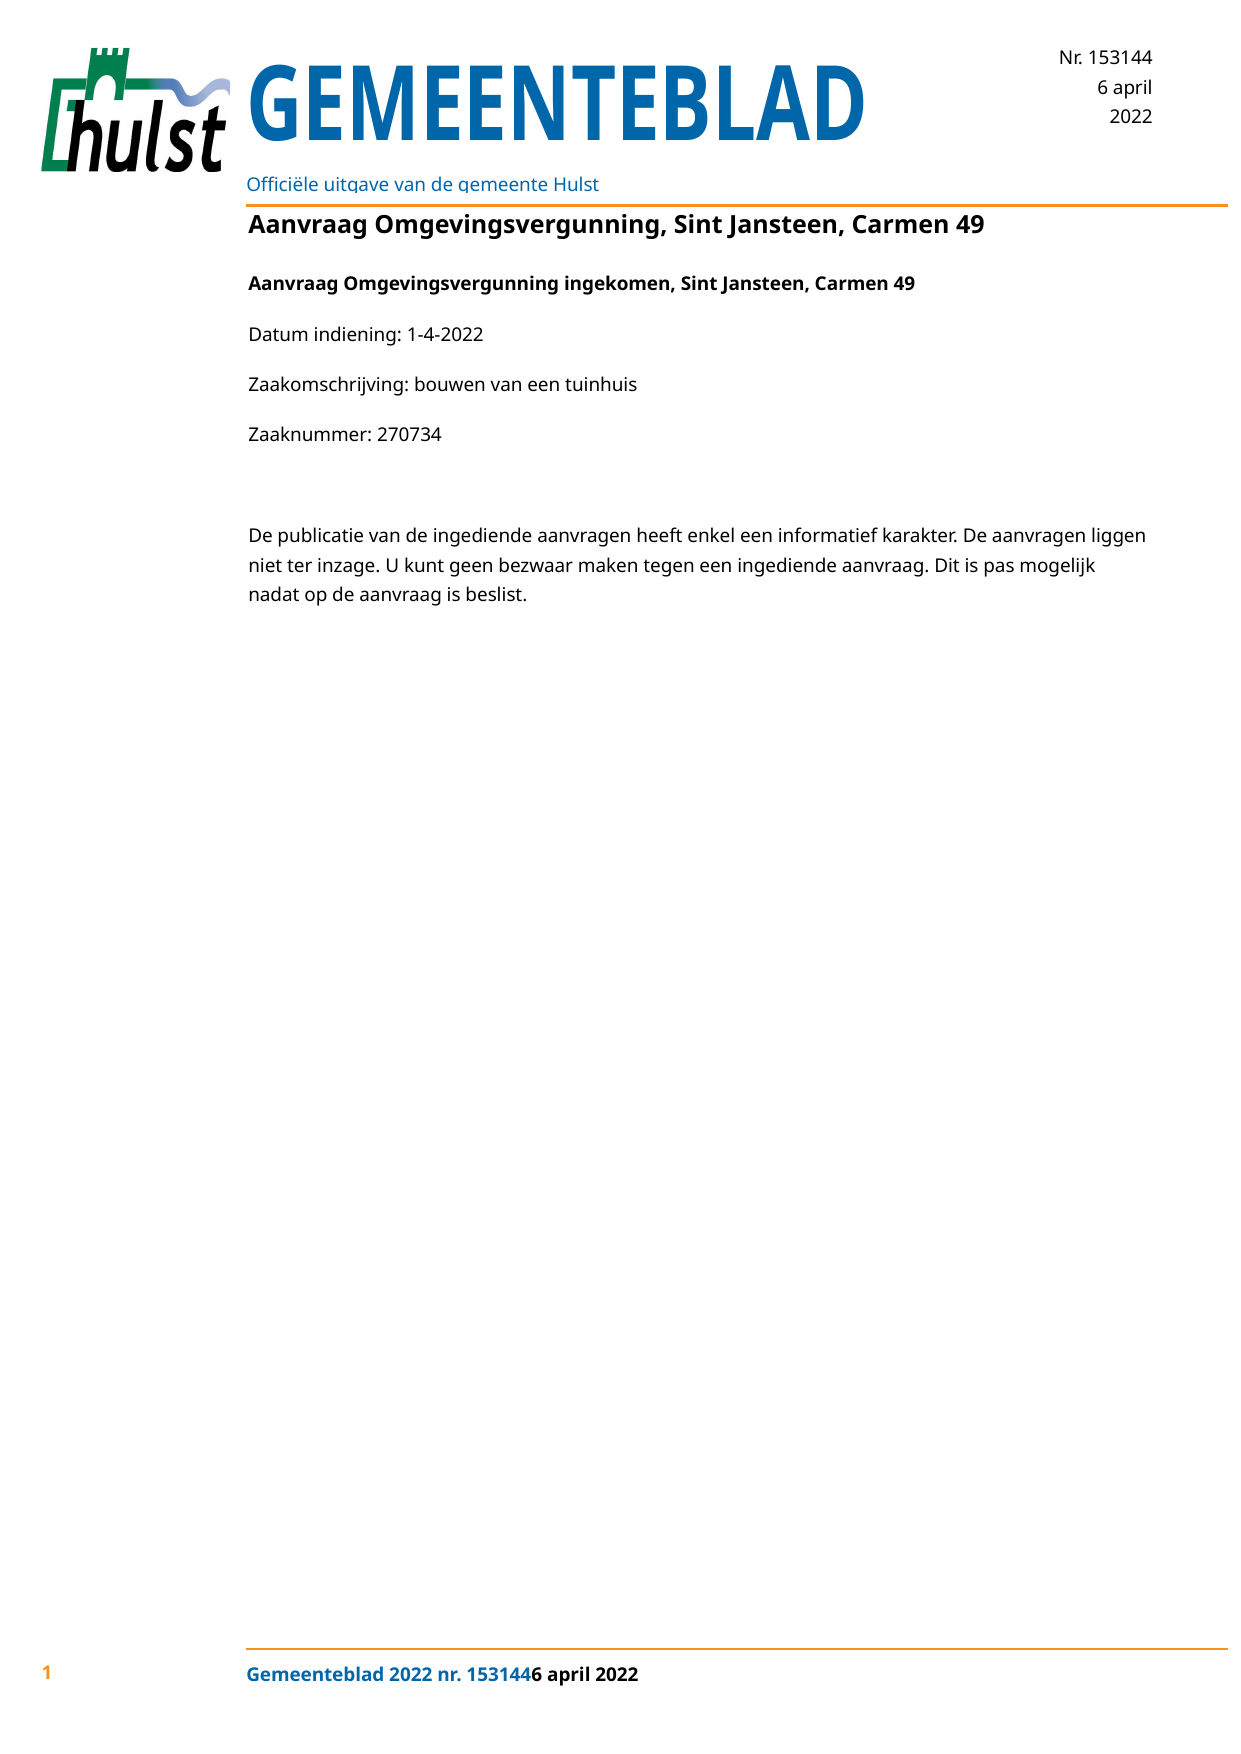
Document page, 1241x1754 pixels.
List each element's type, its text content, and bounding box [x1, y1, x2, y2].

text Zaakomschrijving: bouwen van een tuinhuis [248, 371, 1152, 397]
text Aanvraag Omgevingsvergunning, Sint Jansteen, Carmen 49 [248, 207, 1152, 241]
text Zaaknummer: 270734 [248, 422, 1152, 447]
text Aanvraag Omgevingsvergunning ingekomen, Sint Jansteen, Carmen 49 [248, 270, 1152, 296]
text De publicatie van de ingediende aanvragen heeft enkel een informatief karakter. De aanvragen liggen niet ter inzage. U kunt geen bezwaar maken tegen een ingediende aanvraag. Dit is pas mogelijk nadat op de aanvraag is beslist. [248, 522, 1152, 607]
text Datum indiening: 1-4-2022 [248, 321, 1152, 346]
picture [41, 47, 231, 172]
